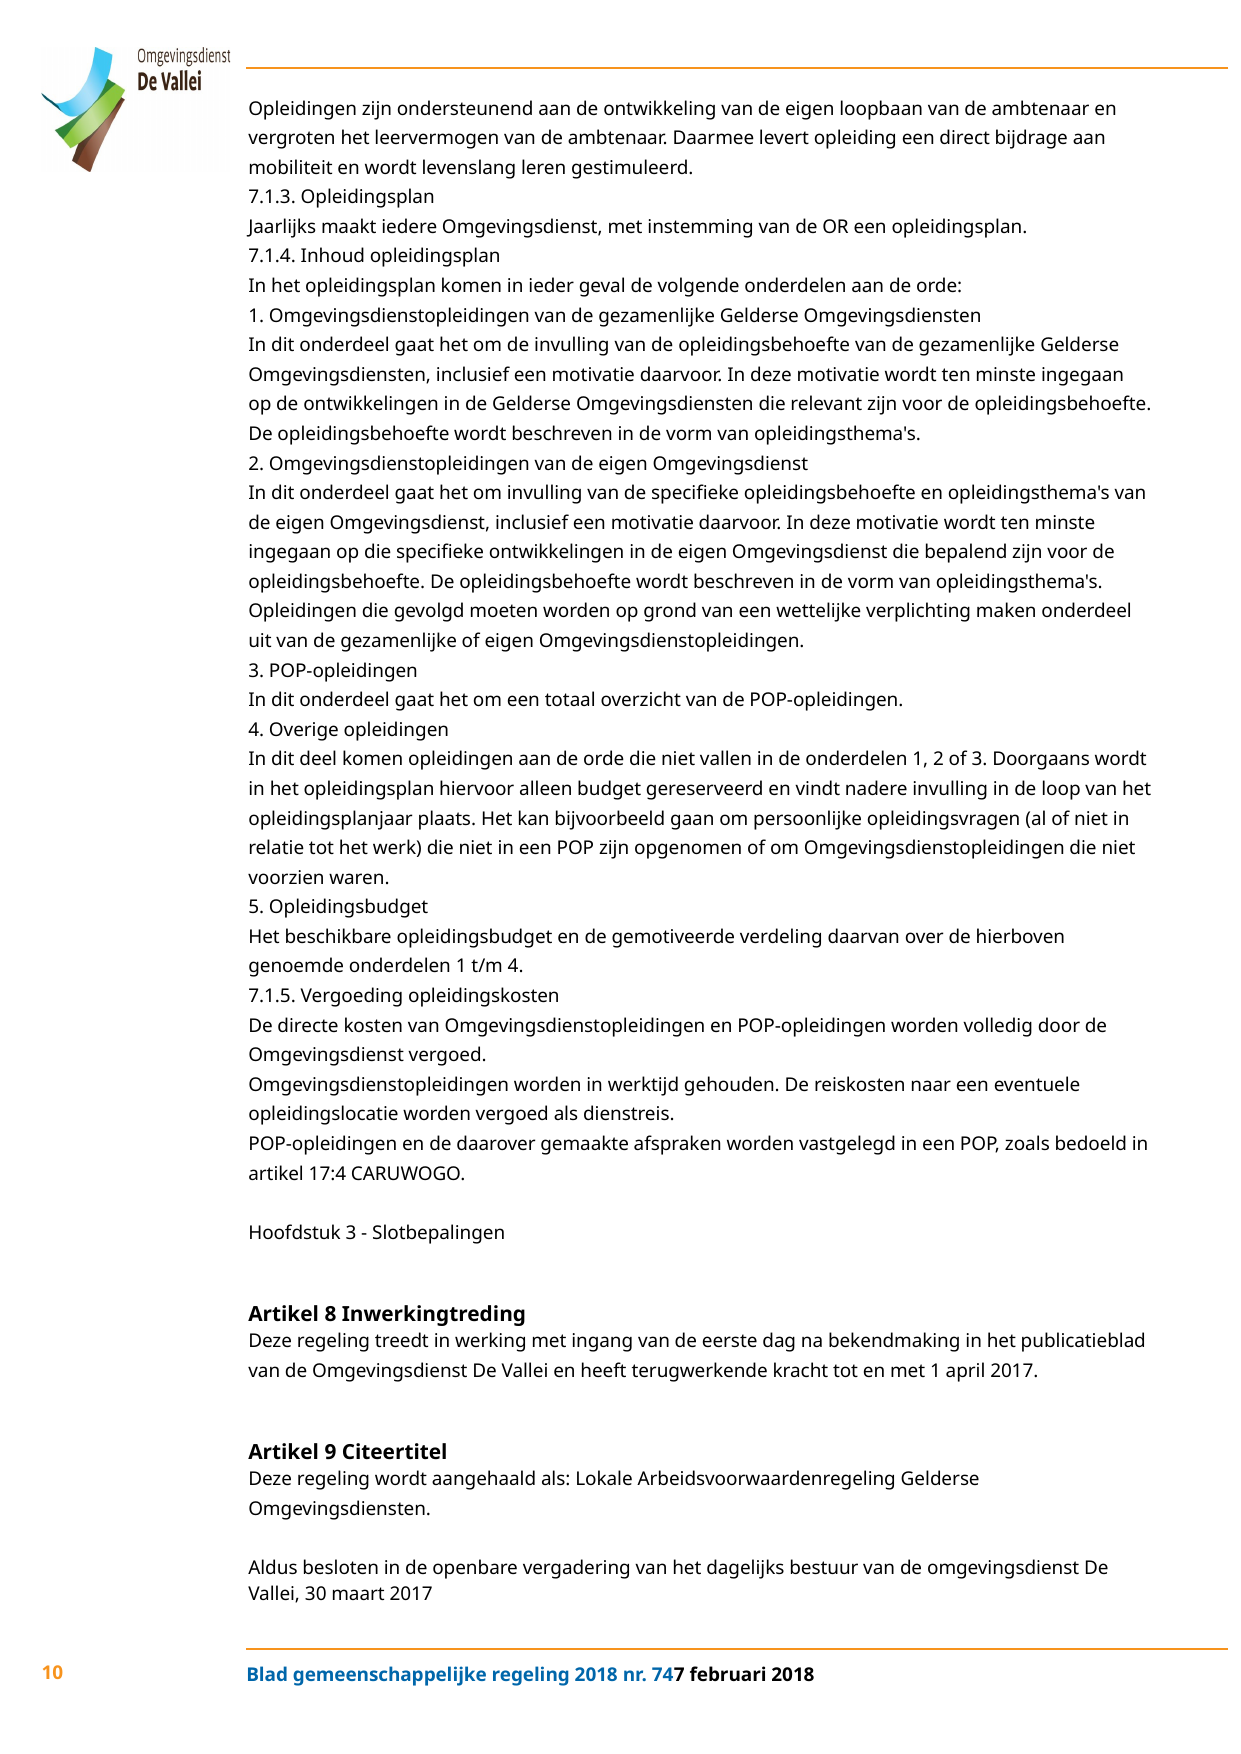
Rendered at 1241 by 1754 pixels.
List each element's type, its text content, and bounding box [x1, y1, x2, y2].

text 7.1.4. Inhoud opleidingsplan [248, 243, 1152, 268]
text Opleidingen die gevolgd moeten worden op grond van een wettelijke verplichting maken onderdeel uit van de gezamenlijke of eigen Omgevingsdienstopleidingen. [248, 598, 1152, 653]
text 5. Opleidingsbudget [248, 893, 1152, 919]
text In dit deel komen opleidingen aan de orde die niet vallen in de onderdelen 1, 2 of 3. Doorgaans wordt in het opleidingsplan hiervoor alleen budget gereserveerd en vindt nadere invulling in de loop van het opleidingsplanjaar plaats. Het kan bijvoorbeeld gaan om persoonlijke opleidingsvragen (al of niet in relatie tot het werk) die niet in een POP zijn opgenomen of om Omgevingsdienstopleidingen die niet voorzien waren. [248, 746, 1152, 890]
picture [41, 47, 231, 172]
text Deze regeling treedt in werking met ingang van de eerste dag na bekendmaking in het publicatieblad van de Omgevingsdienst De Vallei en heeft terugwerkende kracht tot en met 1 april 2017. [248, 1327, 1152, 1383]
text 4. Overige opleidingen [248, 716, 1152, 742]
text In het opleidingsplan komen in ieder geval de volgende onderdelen aan de orde: [248, 272, 1152, 298]
text Artikel 9 Citeertitel [248, 1437, 1152, 1465]
text In dit onderdeel gaat het om invulling van de specifieke opleidingsbehoefte en opleidingsthema's van de eigen Omgevingsdienst, inclusief een motivatie daarvoor. In deze motivatie wordt ten minste ingegaan op die specifieke ontwikkelingen in de eigen Omgevingsdienst die bepalend zijn voor de opleidingsbehoefte. De opleidingsbehoefte wordt beschreven in de vorm van opleidingsthema's. [248, 479, 1152, 594]
text Opleidingen zijn ondersteunend aan de ontwikkeling van de eigen loopbaan van de ambtenaar en vergroten het leervermogen van de ambtenaar. Daarmee levert opleiding een direct bijdrage aan mobiliteit en wordt levenslang leren gestimuleerd. [248, 95, 1152, 180]
text 2. Omgevingsdienstopleidingen van de eigen Omgevingsdienst [248, 450, 1152, 476]
text Het beschikbare opleidingsbudget en de gemotiveerde verdeling daarvan over de hierboven genoemde onderdelen 1 t/m 4. [248, 923, 1152, 978]
text Aldus besloten in de openbare vergadering van het dagelijks bestuur van de omgevingsdienst De Vallei, 30 maart 2017 [248, 1554, 1152, 1606]
text 3. POP-opleidingen [248, 657, 1152, 683]
text Hoofdstuk 3 - Slotbepalingen [248, 1219, 1152, 1245]
text In dit onderdeel gaat het om de invulling van de opleidingsbehoefte van de gezamenlijke Gelderse Omgevingsdiensten, inclusief een motivatie daarvoor. In deze motivatie wordt ten minste ingegaan op de ontwikkelingen in de Gelderse Omgevingsdiensten die relevant zijn voor de opleidingsbehoefte. De opleidingsbehoefte wordt beschreven in de vorm van opleidingsthema's. [248, 331, 1152, 446]
text Deze regeling wordt aangehaald als: Lokale Arbeidsvoorwaardenregeling Gelderse Omgevingsdiensten. [248, 1465, 1152, 1521]
text De directe kosten van Omgevingsdienstopleidingen en POP-opleidingen worden volledig door de Omgevingsdienst vergoed. [248, 1012, 1152, 1067]
text 7.1.3. Opleidingsplan [248, 183, 1152, 209]
text In dit onderdeel gaat het om een totaal overzicht van de POP-opleidingen. [248, 686, 1152, 712]
text Artikel 8 Inwerkingtreding [248, 1299, 1152, 1327]
text 1. Omgevingsdienstopleidingen van de gezamenlijke Gelderse Omgevingsdiensten [248, 302, 1152, 328]
text POP-opleidingen en de daarover gemaakte afspraken worden vastgelegd in een POP, zoals bedoeld in artikel 17:4 CARUWOGO. [248, 1130, 1152, 1186]
text Jaarlijks maakt iedere Omgevingsdienst, met instemming van de OR een opleidingsplan. [248, 213, 1152, 239]
text Omgevingsdienstopleidingen worden in werktijd gehouden. De reiskosten naar een eventuele opleidingslocatie worden vergoed als dienstreis. [248, 1071, 1152, 1126]
text 7.1.5. Vergoeding opleidingskosten [248, 982, 1152, 1008]
